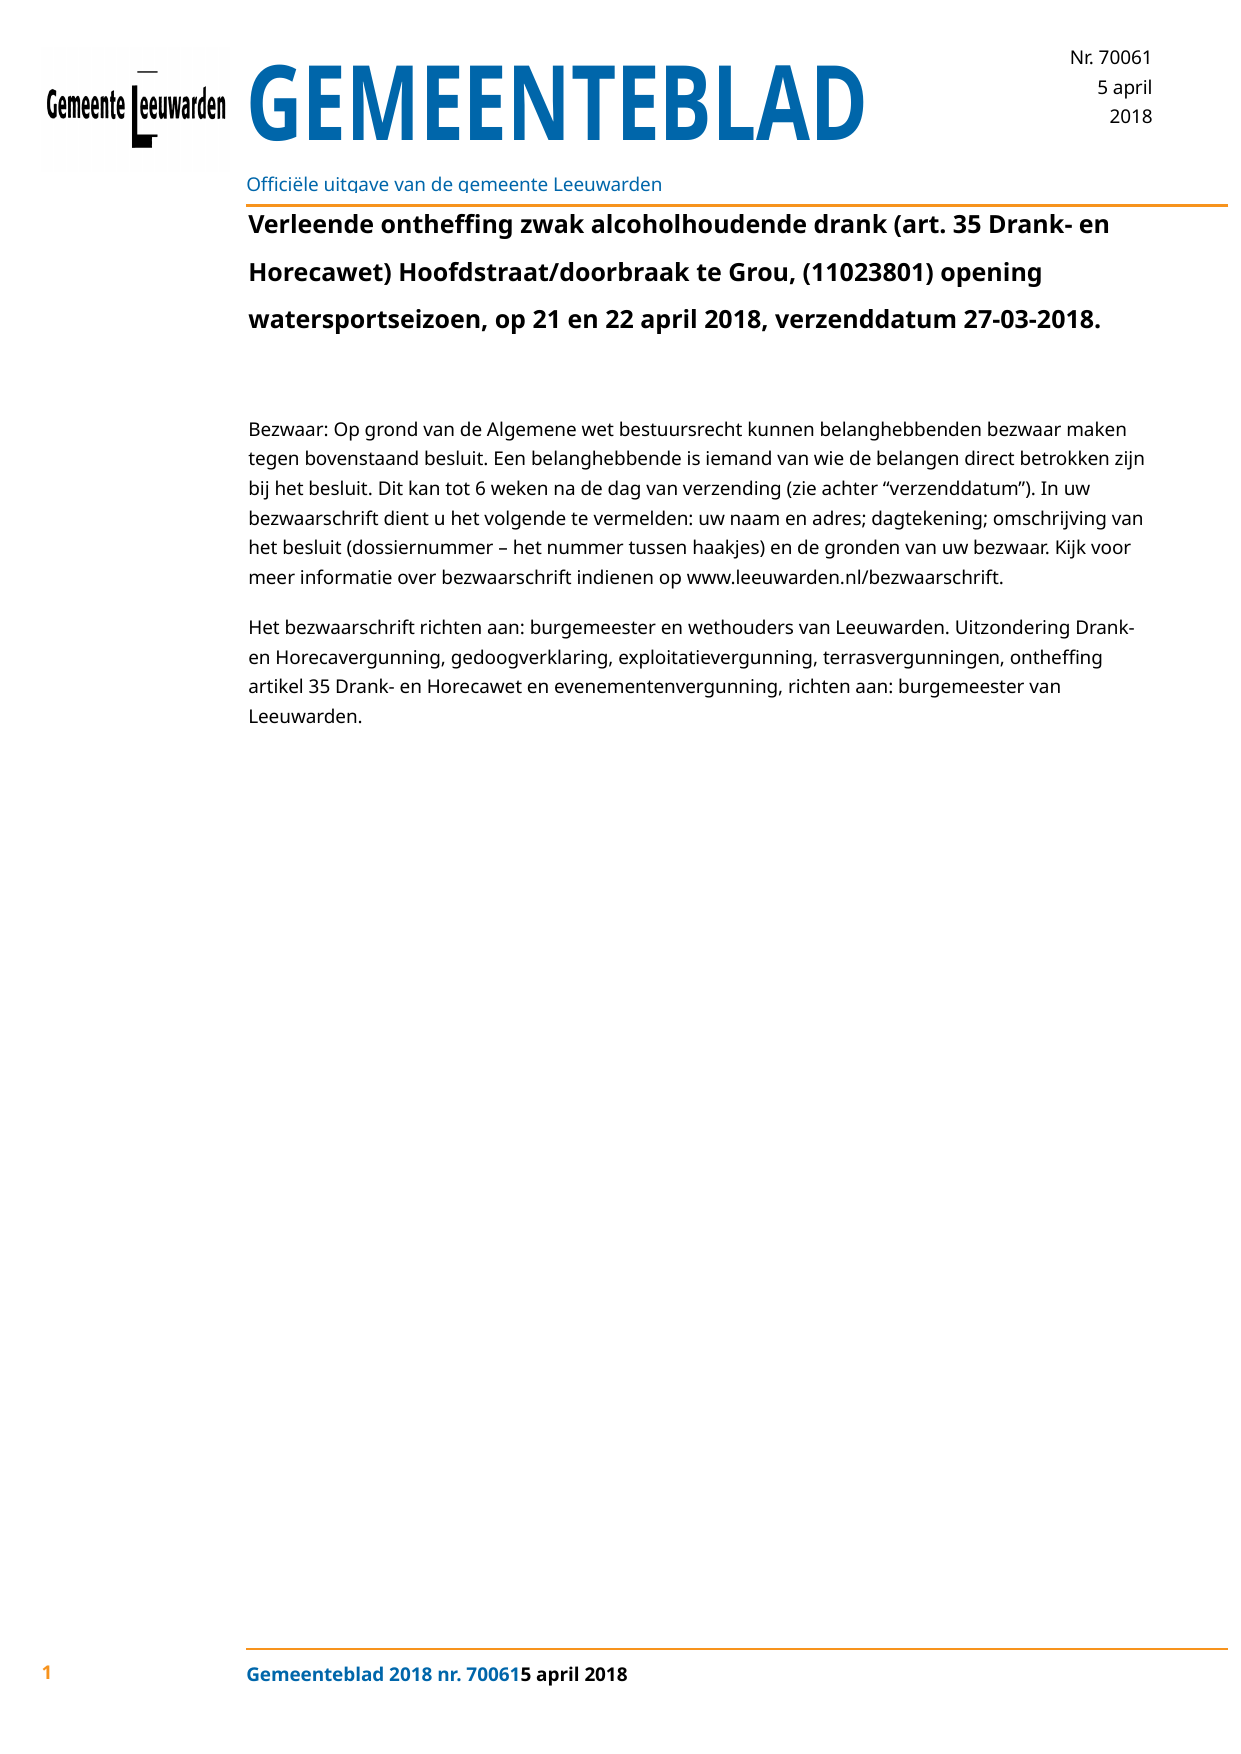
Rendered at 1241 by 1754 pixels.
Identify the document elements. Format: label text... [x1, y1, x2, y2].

text Het bezwaarschrift richten aan: burgemeester en wethouders van Leeuwarden. Uitzondering Drank- en Horecavergunning, gedoogverklaring, exploitatievergunning, terrasvergunningen, ontheffing artikel 35 Drank- en Horecawet en evenementenvergunning, richten aan: burgemeester van Leeuwarden. [248, 614, 1152, 729]
text Verleende ontheffing zwak alcoholhoudende drank (art. 35 Drank- en Horecawet) Hoofdstraat/doorbraak te Grou, (11023801) opening watersportseizoen, op 21 en 22 april 2018, verzenddatum 27-03-2018. [248, 207, 1152, 336]
picture [41, 47, 231, 172]
text Bezwaar: Op grond van de Algemene wet bestuursrecht kunnen belanghebbenden bezwaar maken tegen bovenstaand besluit. Een belanghebbende is iemand van wie de belangen direct betrokken zijn bij het besluit. Dit kan tot 6 weken na de dag van verzending (zie achter “verzenddatum”). In uw bezwaarschrift dient u het volgende te vermelden: uw naam en adres; dagtekening; omschrijving van het besluit (dossiernummer – het nummer tussen haakjes) en de gronden van uw bezwaar. Kijk voor meer informatie over bezwaarschrift indienen op www.leeuwarden.nl/bezwaarschrift. [248, 416, 1152, 589]
